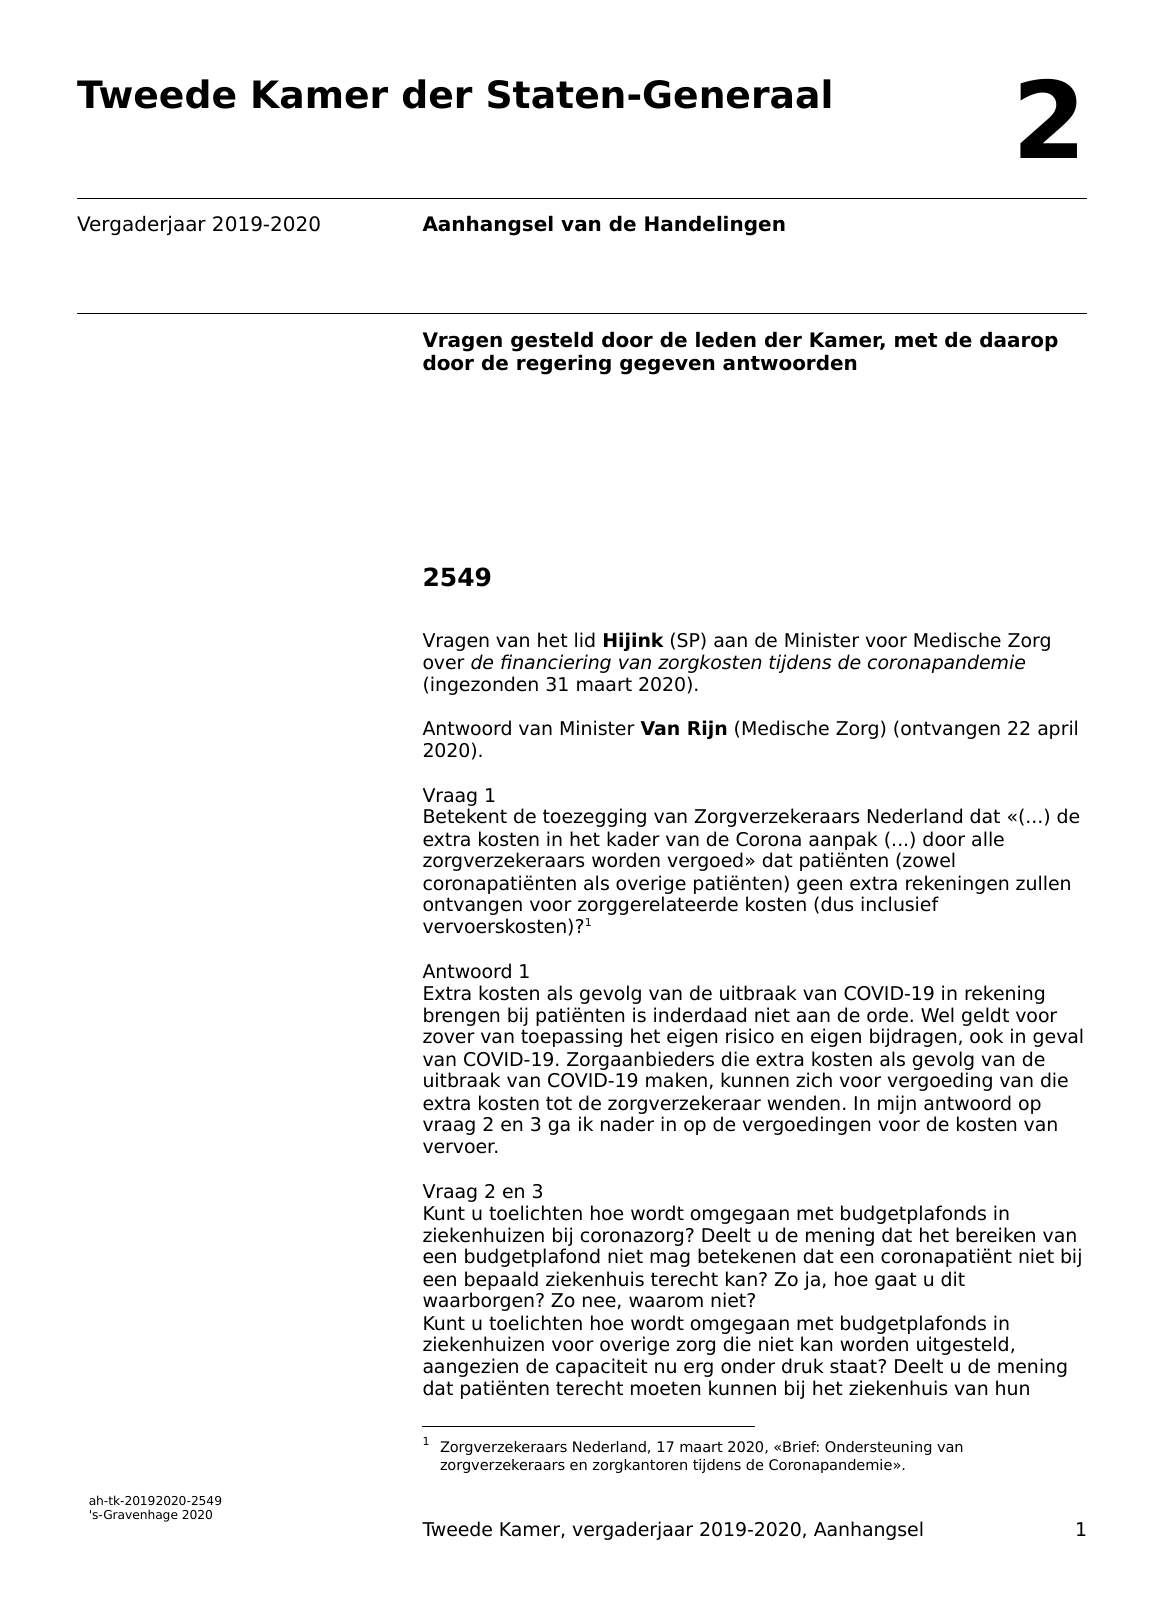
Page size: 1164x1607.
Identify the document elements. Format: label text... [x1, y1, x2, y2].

text Kunt u toelichten hoe wordt omgegaan met budgetplafonds in ziekenhuizen bij coronazorg? Deelt u de mening dat het bereiken van een budgetplafond niet mag betekenen dat een coronapatiënt niet bij een bepaald ziekenhuis terecht kan? Zo ja, hoe gaat u dit waarborgen? Zo nee, waarom niet? [422, 1202, 1087, 1312]
text Betekent de toezegging van Zorgverzekeraars Nederland dat «(...) de extra kosten in het kader van de Corona aanpak (...) door alle zorgverzekeraars worden vergoed» dat patiënten (zowel coronapatiënten als overige patiënten) geen extra rekeningen zullen ontvangen voor zorggerelateerde kosten (dus inclusief vervoerskosten)? [422, 806, 1087, 938]
text ah-tk-20192020-2549 [88, 1494, 323, 1508]
text Antwoord van Minister Van Rijn (Medische Zorg) (ontvangen 22 april 2020). [422, 718, 1087, 762]
text Zorgverzekeraars Nederland, 17 maart 2020, «Brief: Ondersteuning van zorgverzekeraars en zorgkantoren tijdens de Coronapandemie». [422, 1435, 1087, 1474]
text 2549 [422, 563, 1087, 592]
text 's-Gravenhage 2020 [88, 1508, 323, 1522]
table_cell Vergaderjaar 2019-2020 [77, 199, 422, 313]
text Vragen van het lid Hijink (SP) aan de Minister voor Medische Zorg over de financiering van zorgkosten tijdens de coronapandemie (ingezonden 31 maart 2020). [422, 630, 1087, 696]
text Vraag 2 en 3 [422, 1181, 1087, 1202]
text Extra kosten als gevolg van de uitbraak van COVID-19 in rekening brengen bij patiënten is inderdaad niet aan de orde. Wel geldt voor zover van toepassing het eigen risico en eigen bijdragen, ook in geval van COVID-19. Zorgaanbieders die extra kosten als gevolg van de uitbraak van COVID-19 maken, kunnen zich voor vergoeding van die extra kosten tot de zorgverzekeraar wenden. In mijn antwoord op vraag 2 en 3 ga ik nader in op de vergoedingen voor de kosten van vervoer. [422, 982, 1087, 1158]
text Kunt u toelichten hoe wordt omgegaan met budgetplafonds in ziekenhuizen voor overige zorg die niet kan worden uitgesteld, aangezien de capaciteit nu erg onder druk staat? Deelt u de mening dat patiënten terecht moeten kunnen bij het ziekenhuis van hun [422, 1312, 1087, 1400]
table_cell Vragen gesteld door de leden der Kamer, met de daarop door de regering gegeven antwoorden [422, 314, 1087, 375]
table_header Tweede Kamer der Staten-Generaal [77, 59, 886, 198]
text Vraag 1 [422, 784, 1087, 806]
table_cell Aanhangsel van de Handelingen [422, 199, 1087, 313]
text Antwoord 1 [422, 961, 1087, 982]
table_cell [77, 314, 422, 375]
table_header 2 [886, 59, 1087, 198]
